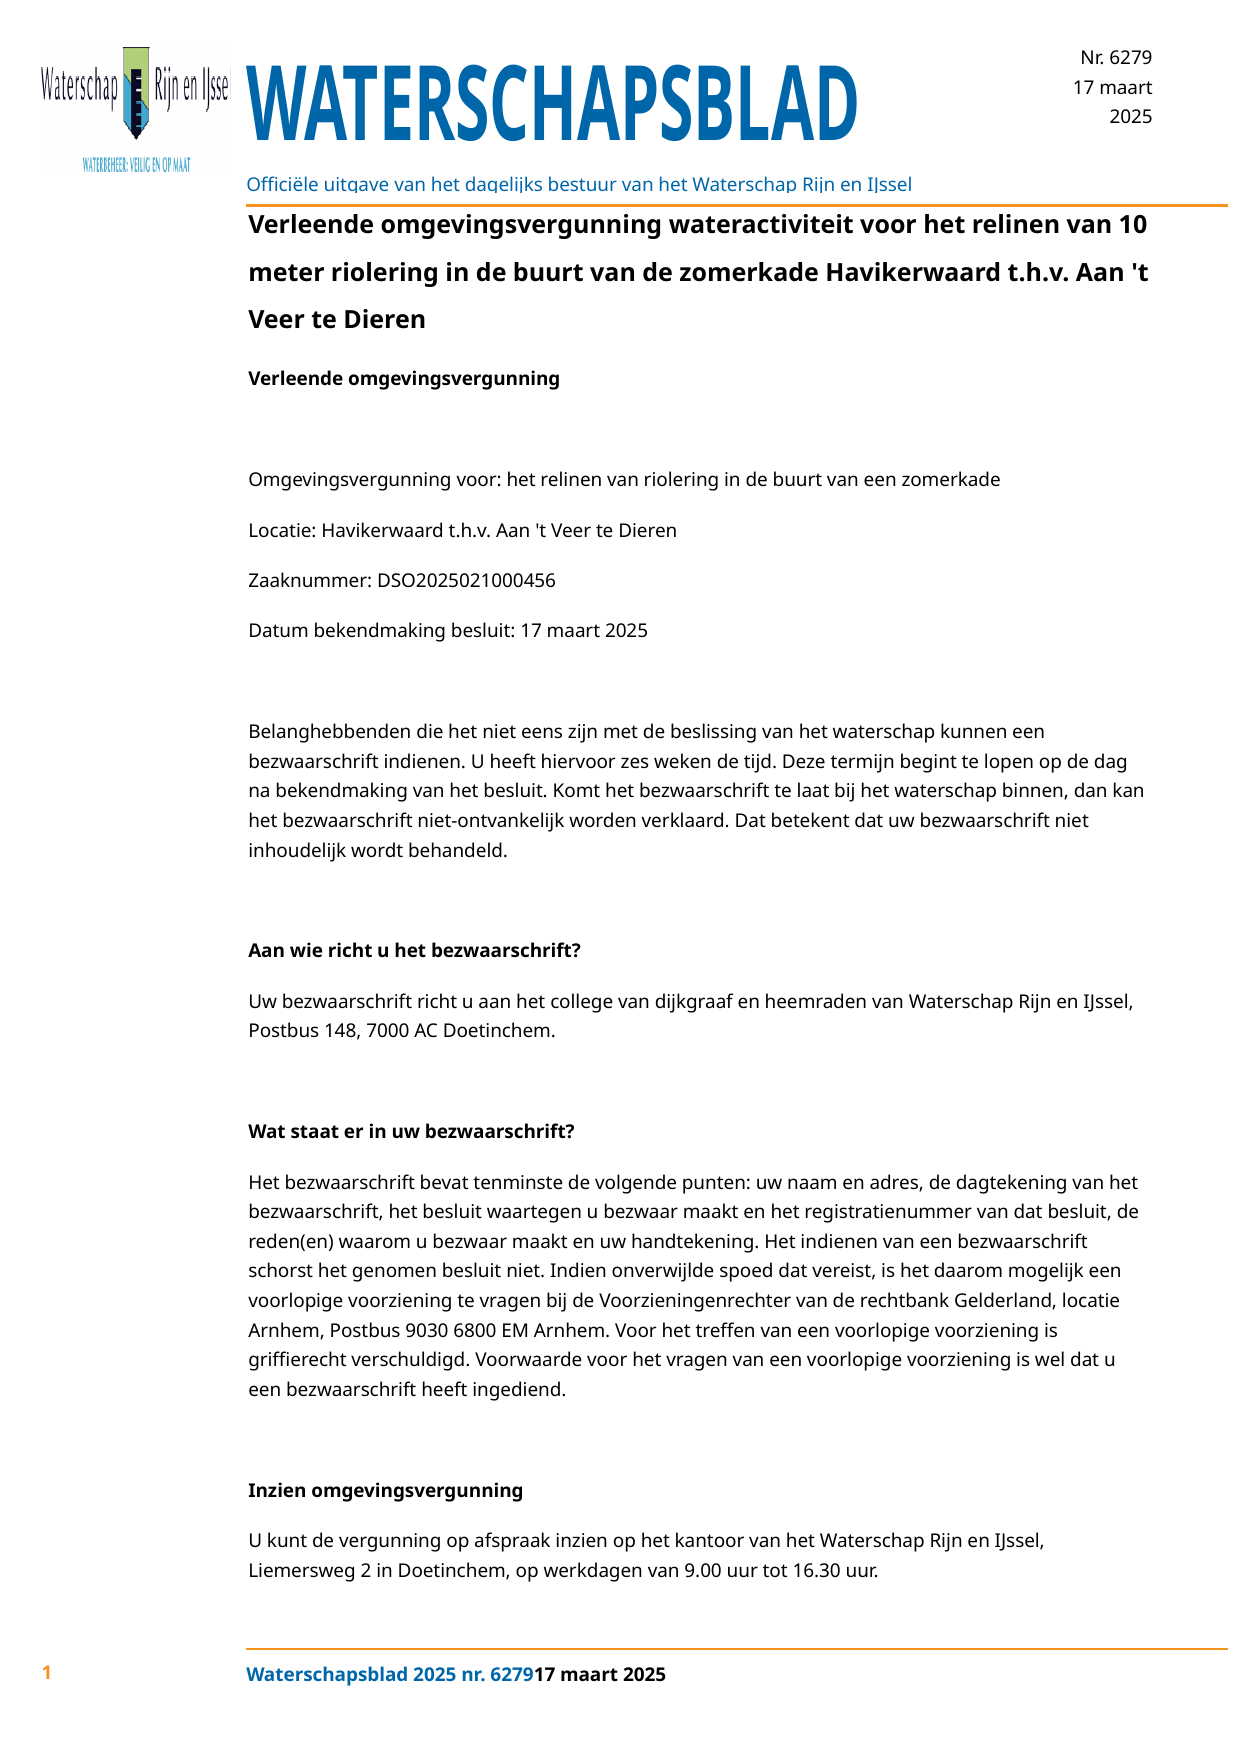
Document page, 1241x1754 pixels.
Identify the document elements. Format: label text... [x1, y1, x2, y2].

text Zaaknummer: DSO2025021000456 [248, 567, 1152, 593]
text Wat staat er in uw bezwaarschrift? [248, 1118, 1152, 1144]
text Verleende omgevingsvergunning [248, 366, 1152, 391]
text Datum bekendmaking besluit: 17 maart 2025 [248, 618, 1152, 643]
text U kunt de vergunning op afspraak inzien op het kantoor van het Waterschap Rijn en IJssel, Liemersweg 2 in Doetinchem, op werkdagen van 9.00 uur tot 16.30 uur. [248, 1527, 1152, 1582]
text Inzien omgevingsvergunning [248, 1477, 1152, 1502]
picture [41, 47, 231, 172]
text Verleende omgevingsvergunning wateractiviteit voor het relinen van 10 meter riolering in de buurt van de zomerkade Havikerwaard t.h.v. Aan 't Veer te Dieren [248, 207, 1152, 336]
text Belanghebbenden die het niet eens zijn met de beslissing van het waterschap kunnen een bezwaarschrift indienen. U heeft hiervoor zes weken de tijd. Deze termijn begint te lopen op de dag na bekendmaking van het besluit. Komt het bezwaarschrift te laat bij het waterschap binnen, dan kan het bezwaarschrift niet-ontvankelijk worden verklaard. Dat betekent dat uw bezwaarschrift niet inhoudelijk wordt behandeld. [248, 718, 1152, 862]
text Uw bezwaarschrift richt u aan het college van dijkgraaf en heemraden van Waterschap Rijn en IJssel, Postbus 148, 7000 AC Doetinchem. [248, 988, 1152, 1043]
text Omgevingsvergunning voor: het relinen van riolering in de buurt van een zomerkade [248, 466, 1152, 492]
text Locatie: Havikerwaard t.h.v. Aan 't Veer te Dieren [248, 517, 1152, 542]
text Het bezwaarschrift bevat tenminste de volgende punten: uw naam en adres, de dagtekening van het bezwaarschrift, het besluit waartegen u bezwaar maakt en het registratienummer van dat besluit, de reden(en) waarom u bezwaar maakt en uw handtekening. Het indienen van een bezwaarschrift schorst het genomen besluit niet. Indien onverwijlde spoed dat vereist, is het daarom mogelijk een voorlopige voorziening te vragen bij de Voorzieningenrechter van de rechtbank Gelderland, locatie Arnhem, Postbus 9030 6800 EM Arnhem. Voor het treffen van een voorlopige voorziening is griffierecht verschuldigd. Voorwaarde voor het vragen van een voorlopige voorziening is wel dat u een bezwaarschrift heeft ingediend. [248, 1169, 1152, 1402]
text Aan wie richt u het bezwaarschrift? [248, 938, 1152, 963]
